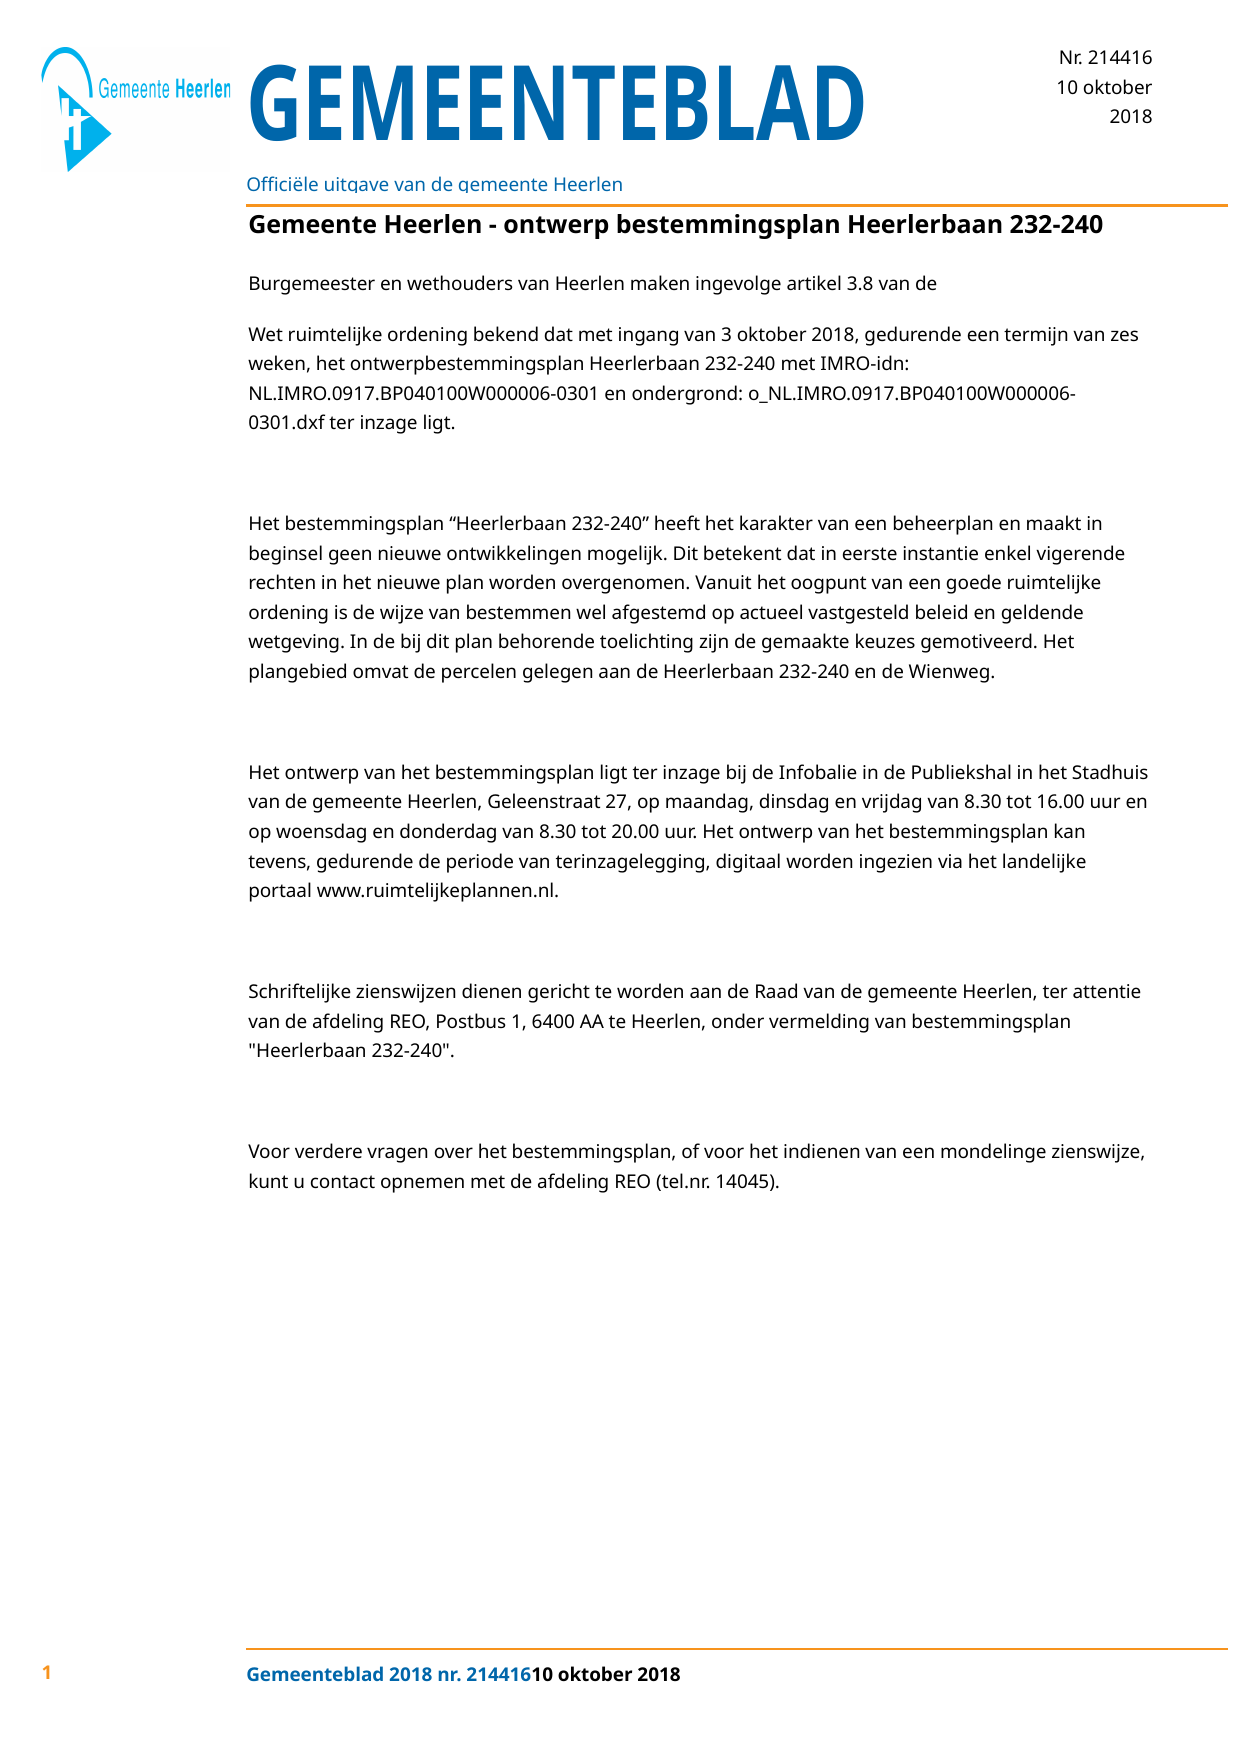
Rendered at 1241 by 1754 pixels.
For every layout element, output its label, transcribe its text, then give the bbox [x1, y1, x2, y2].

text Voor verdere vragen over het bestemmingsplan, of voor het indienen van een mondelinge zienswijze, kunt u contact opnemen met de afdeling REO (tel.nr. 14045). [248, 1138, 1152, 1193]
picture [41, 47, 58, 70]
text Het ontwerp van het bestemmingsplan ligt ter inzage bij de Infobalie in de Publiekshal in het Stadhuis van de gemeente Heerlen, Geleenstraat 27, op maandag, dinsdag en vrijdag van 8.30 tot 16.00 uur en op woensdag en donderdag van 8.30 tot 20.00 uur. Het ontwerp van het bestemmingsplan kan tevens, gedurende de periode van terinzagelegging, digitaal worden ingezien via het landelijke portaal www.ruimtelijkeplannen.nl. [248, 759, 1152, 903]
text Burgemeester en wethouders van Heerlen maken ingevolge artikel 3.8 van de [248, 270, 1152, 296]
text Gemeente Heerlen - ontwerp bestemmingsplan Heerlerbaan 232-240 [248, 207, 1152, 241]
text Schriftelijke zienswijzen dienen gericht te worden aan de Raad van de gemeente Heerlen, ter attentie van de afdeling REO, Postbus 1, 6400 AA te Heerlen, onder vermelding van bestemmingsplan "Heerlerbaan 232-240". [248, 978, 1152, 1063]
picture [41, 47, 231, 172]
text Het bestemmingsplan “Heerlerbaan 232-240” heeft het karakter van een beheerplan en maakt in beginsel geen nieuwe ontwikkelingen mogelijk. Dit betekent dat in eerste instantie enkel vigerende rechten in het nieuwe plan worden overgenomen. Vanuit het oogpunt van een goede ruimtelijke ordening is de wijze van bestemmen wel afgestemd op actueel vastgesteld beleid en geldende wetgeving. In de bij dit plan behorende toelichting zijn de gemaakte keuzes gemotiveerd. Het plangebied omvat de percelen gelegen aan de Heerlerbaan 232-240 en de Wienweg. [248, 510, 1152, 684]
text Wet ruimtelijke ordening bekend dat met ingang van 3 oktober 2018, gedurende een termijn van zes weken, het ontwerpbestemmingsplan Heerlerbaan 232-240 met IMRO-idn: NL.IMRO.0917.BP040100W000006-0301 en ondergrond: o_NL.IMRO.0917.BP040100W000006-0301.dxf ter inzage ligt. [248, 321, 1152, 435]
